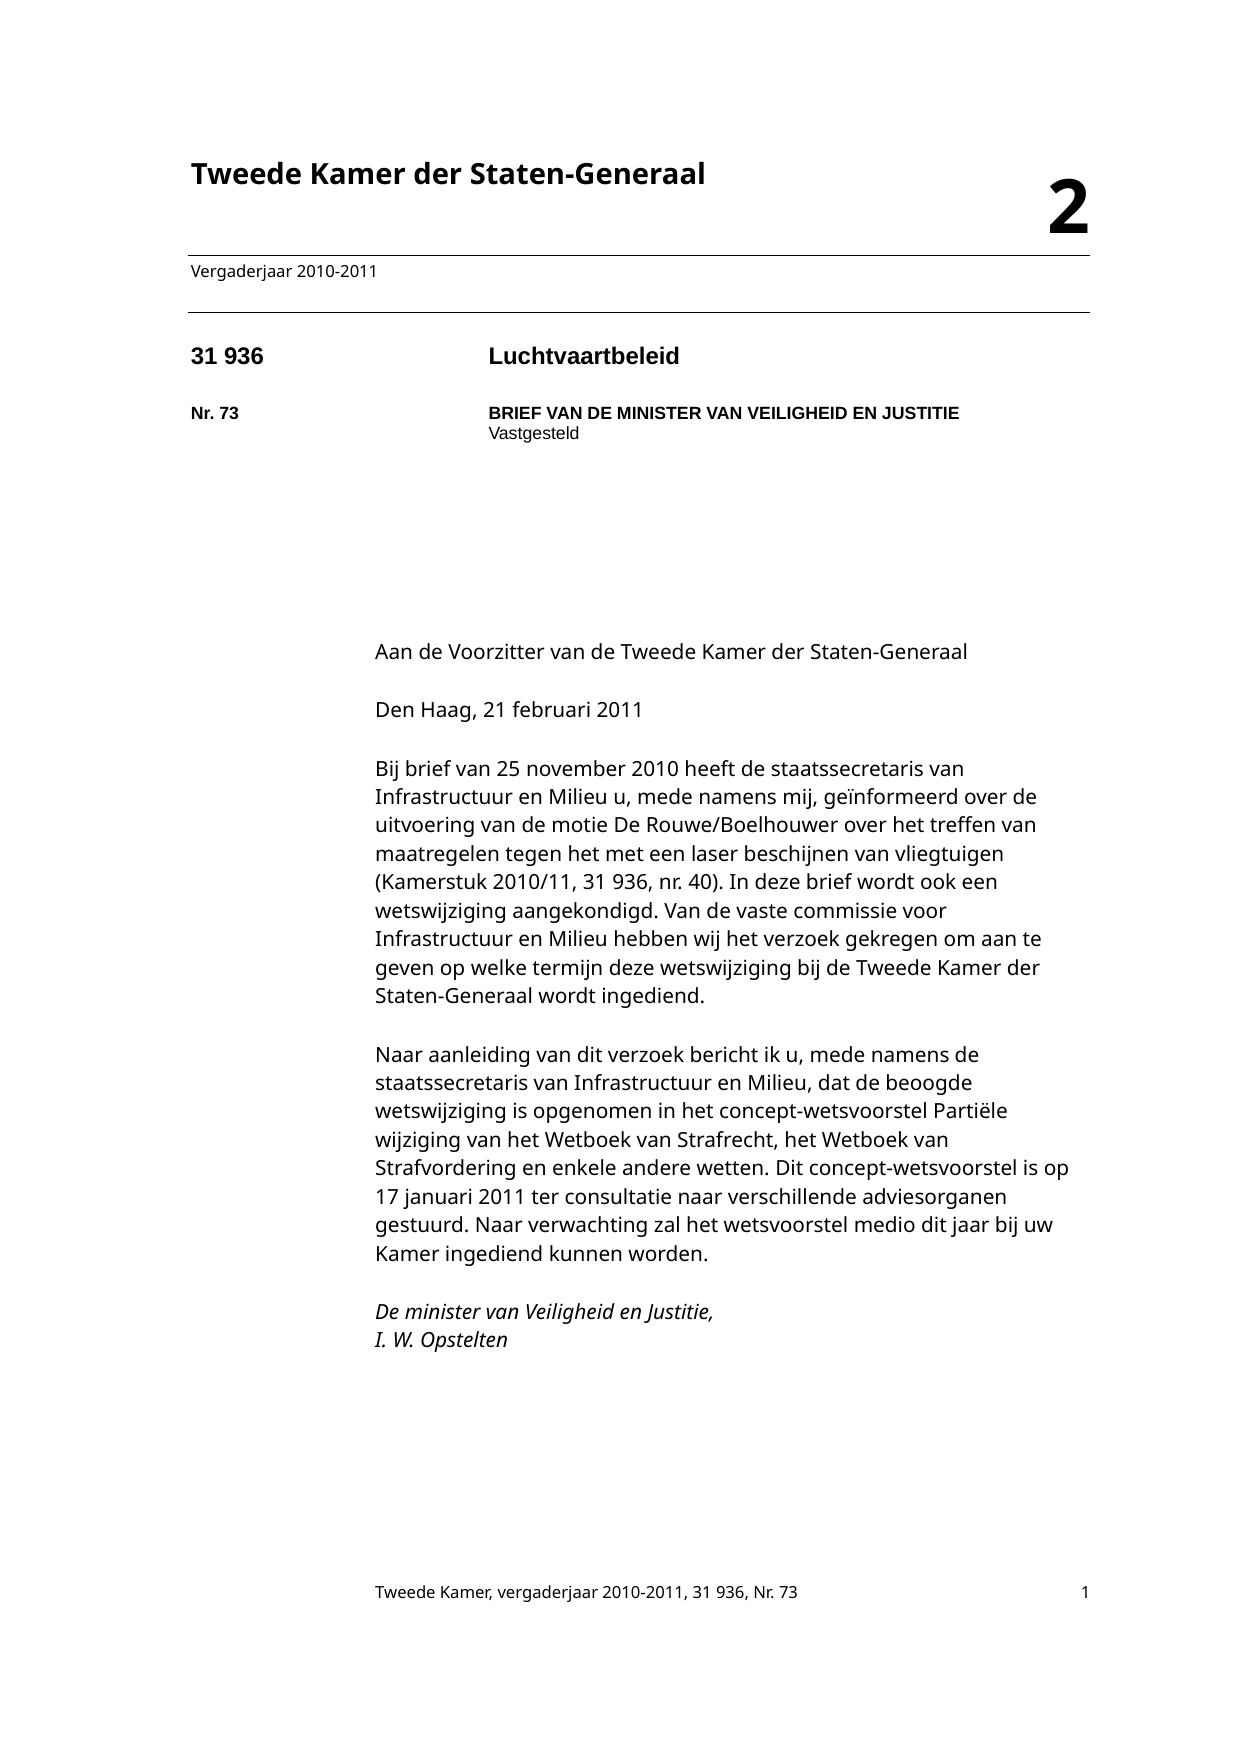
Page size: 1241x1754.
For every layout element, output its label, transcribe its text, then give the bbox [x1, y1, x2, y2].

table_cell Nr. 73 [188, 399, 485, 518]
table_cell BRIEF VAN DE MINISTER VAN VEILIGHEID EN JUSTITIE Vastgesteld [485, 399, 1090, 518]
text Aan de Voorzitter van de Tweede Kamer der Staten-Generaal [375, 637, 1090, 665]
table_header 2 [910, 150, 1090, 255]
text I. W. Opstelten [375, 1326, 1090, 1354]
table_cell 31 936 [188, 339, 485, 399]
table_cell Vergaderjaar 2010-2011 [188, 256, 485, 312]
text Naar aanleiding van dit verzoek bericht ik u, mede namens de staatssecretaris van Infrastructuur en Milieu, dat de beoogde wetswijziging is opgenomen in het concept-wetsvoorstel Partiële wijziging van het Wetboek van Strafrecht, het Wetboek van Strafvordering en enkele andere wetten. Dit concept-wetsvoorstel is op 17 januari 2011 ter consultatie naar verschillende adviesorganen gestuurd. Naar verwachting zal het wetsvoorstel medio dit jaar bij uw Kamer ingediend kunnen worden. [375, 1040, 1090, 1267]
text Bij brief van 25 november 2010 heeft de staatssecretaris van Infrastructuur en Milieu u, mede namens mij, geïnformeerd over de uitvoering van de motie De Rouwe/Boelhouwer over het treffen van maatregelen tegen het met een laser beschijnen van vliegtuigen (Kamerstuk 2010/11, 31 936, nr. 40). In deze brief wordt ook een wetswijziging aangekondigd. Van de vaste commissie voor Infrastructuur en Milieu hebben wij het verzoek gekregen om aan te geven op welke termijn deze wetswijziging bij de Tweede Kamer der Staten-Generaal wordt ingediend. [375, 754, 1090, 1010]
text De minister van Veiligheid en Justitie, [375, 1297, 1090, 1326]
table_cell [485, 313, 1090, 339]
text Den Haag, 21 februari 2011 [375, 695, 1090, 724]
table_header Tweede Kamer der Staten-Generaal [188, 150, 909, 255]
table_cell [188, 313, 485, 339]
table_cell [485, 256, 1090, 312]
table_cell Luchtvaartbeleid [485, 339, 1090, 399]
